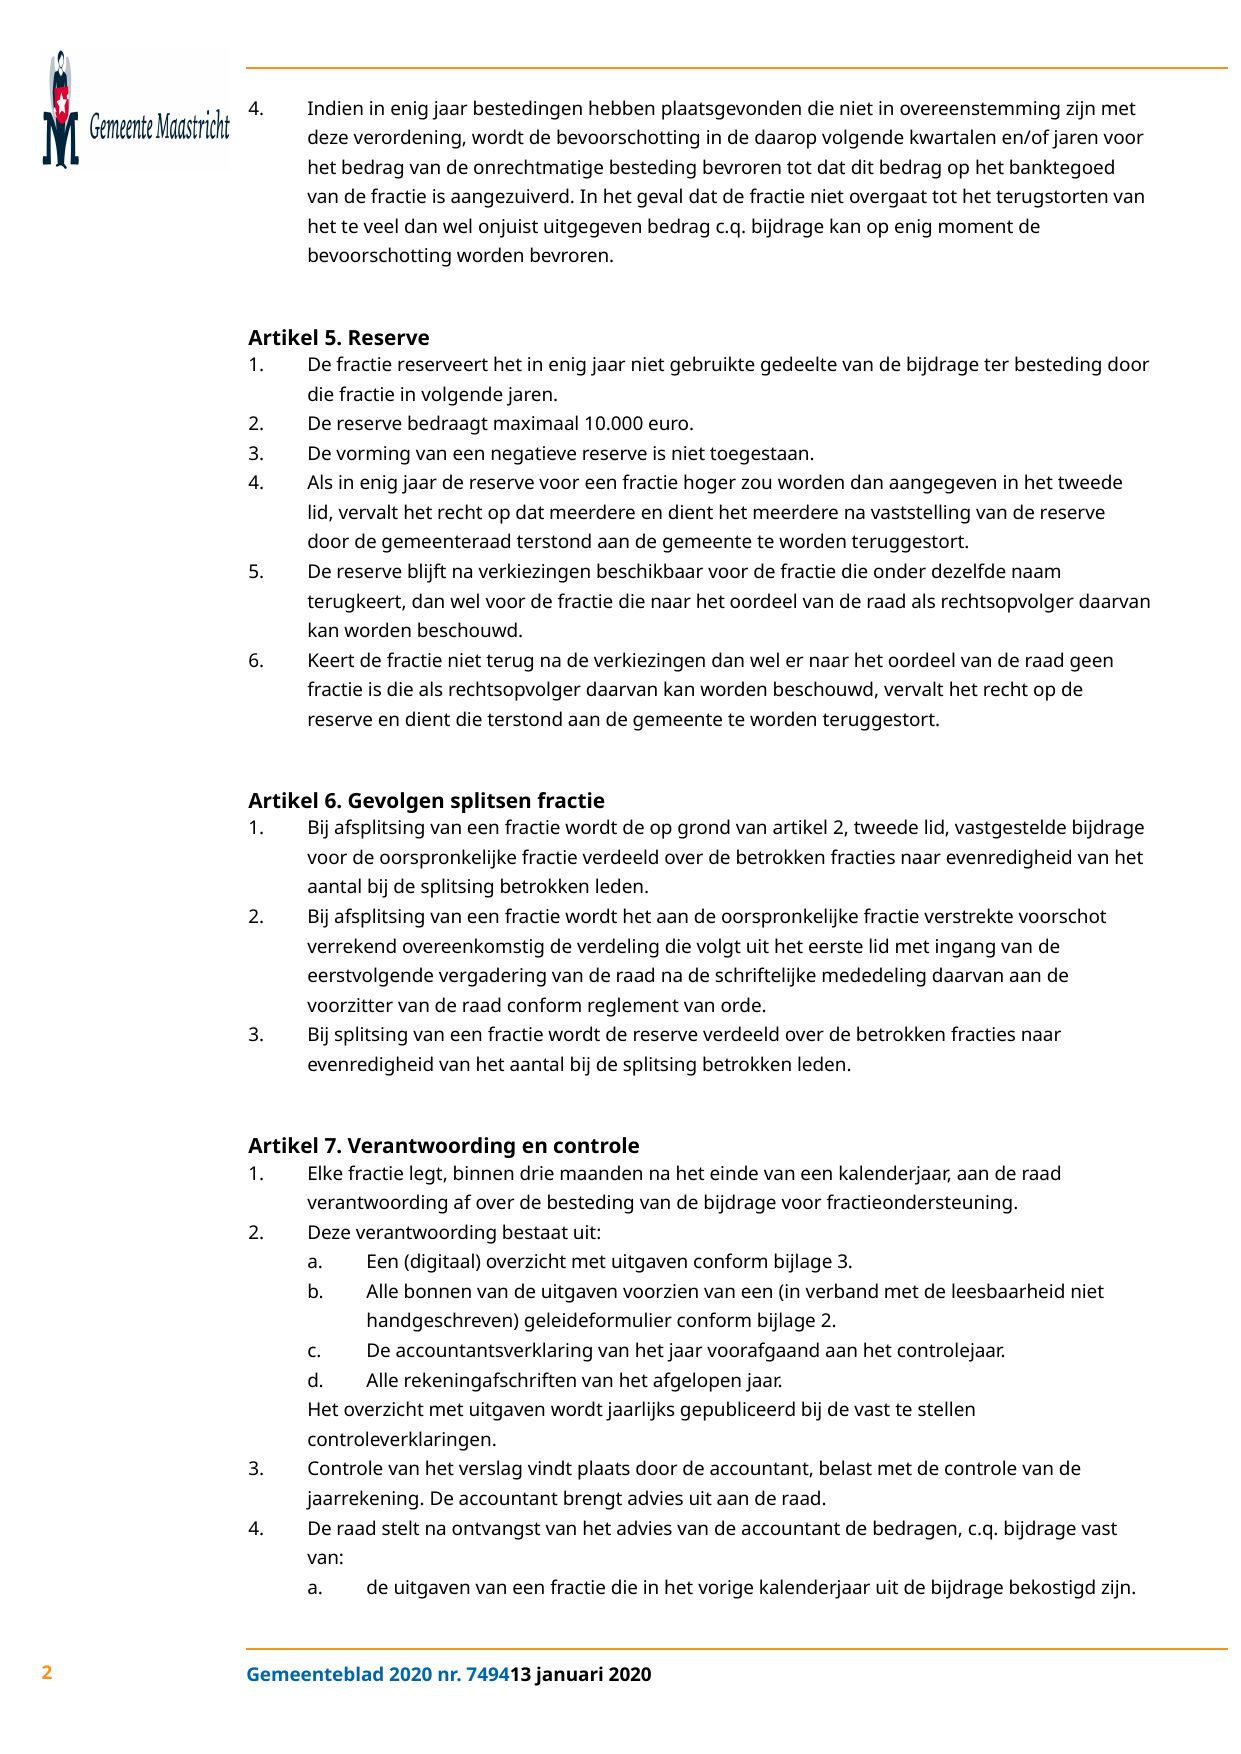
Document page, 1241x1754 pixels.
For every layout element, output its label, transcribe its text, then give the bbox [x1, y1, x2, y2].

list De reserve bedraagt maximaal 10.000 euro. [248, 410, 1152, 436]
list De fractie reserveert het in enig jaar niet gebruikte gedeelte van de bijdrage ter besteding door die fractie in volgende jaren. [248, 351, 1152, 406]
picture [41, 47, 231, 172]
list De reserve blijft na verkiezingen beschikbaar voor de fractie die onder dezelfde naam terugkeert, dan wel voor de fractie die naar het oordeel van de raad als rechtsopvolger daarvan kan worden beschouwd. [248, 558, 1152, 643]
list Alle bonnen van de uitgaven voorzien van een (in verband met de leesbaarheid niet handgeschreven) geleideformulier conform bijlage 2. [307, 1278, 1152, 1333]
list Bij afsplitsing van een fractie wordt de op grond van artikel 2, tweede lid, vastgestelde bijdrage voor de oorspronkelijke fractie verdeeld over de betrokken fracties naar evenredigheid van het aantal bij de splitsing betrokken leden. [248, 814, 1152, 899]
text Artikel 5. Reserve [248, 323, 1152, 351]
list De raad stelt na ontvangst van het advies van de accountant de bedragen, c.q. bijdrage vast van: [248, 1515, 1152, 1570]
list Indien in enig jaar bestedingen hebben plaatsgevonden die niet in overeenstemming zijn met deze verordening, wordt de bevoorschotting in de daarop volgende kwartalen en/of jaren voor het bedrag van de onrechtmatige besteding bevroren tot dat dit bedrag op het banktegoed van de fractie is aangezuiverd. In het geval dat de fractie niet overgaat tot het terugstorten van het te veel dan wel onjuist uitgegeven bedrag c.q. bijdrage kan op enig moment de bevoorschotting worden bevroren. [248, 95, 1152, 268]
list Bij splitsing van een fractie wordt de reserve verdeeld over de betrokken fracties naar evenredigheid van het aantal bij de splitsing betrokken leden. [248, 1022, 1152, 1077]
list de uitgaven van een fractie die in het vorige kalenderjaar uit de bijdrage bekostigd zijn. [307, 1574, 1152, 1599]
list Alle rekeningafschriften van het afgelopen jaar. [307, 1367, 1152, 1392]
list Het overzicht met uitgaven wordt jaarlijks gepubliceerd bij de vast te stellen controleverklaringen. [248, 1396, 1152, 1452]
list Deze verantwoording bestaat uit: [248, 1219, 1152, 1244]
list Controle van het verslag vindt plaats door de accountant, belast met de controle van de jaarrekening. De accountant brengt advies uit aan de raad. [248, 1456, 1152, 1511]
list Als in enig jaar de reserve voor een fractie hoger zou worden dan aangegeven in het tweede lid, vervalt het recht op dat meerdere en dient het meerdere na vaststelling van de reserve door de gemeenteraad terstond aan de gemeente te worden teruggestort. [248, 469, 1152, 554]
list Bij afsplitsing van een fractie wordt het aan de oorspronkelijke fractie verstrekte voorschot verrekend overeenkomstig de verdeling die volgt uit het eerste lid met ingang van de eerstvolgende vergadering van de raad na de schriftelijke mededeling daarvan aan de voorzitter van de raad conform reglement van orde. [248, 903, 1152, 1018]
list De vorming van een negatieve reserve is niet toegestaan. [248, 440, 1152, 466]
list Een (digitaal) overzicht met uitgaven conform bijlage 3. [307, 1248, 1152, 1274]
text Artikel 7. Verantwoording en controle [248, 1131, 1152, 1160]
list De accountantsverklaring van het jaar voorafgaand aan het controlejaar. [307, 1337, 1152, 1363]
text Artikel 6. Gevolgen splitsen fractie [248, 786, 1152, 814]
list Elke fractie legt, binnen drie maanden na het einde van een kalenderjaar, aan de raad verantwoording af over de besteding van de bijdrage voor fractieondersteuning. [248, 1160, 1152, 1215]
list Keert de fractie niet terug na de verkiezingen dan wel er naar het oordeel van de raad geen fractie is die als rechtsopvolger daarvan kan worden beschouwd, vervalt het recht op de reserve en dient die terstond aan de gemeente te worden teruggestort. [248, 647, 1152, 732]
